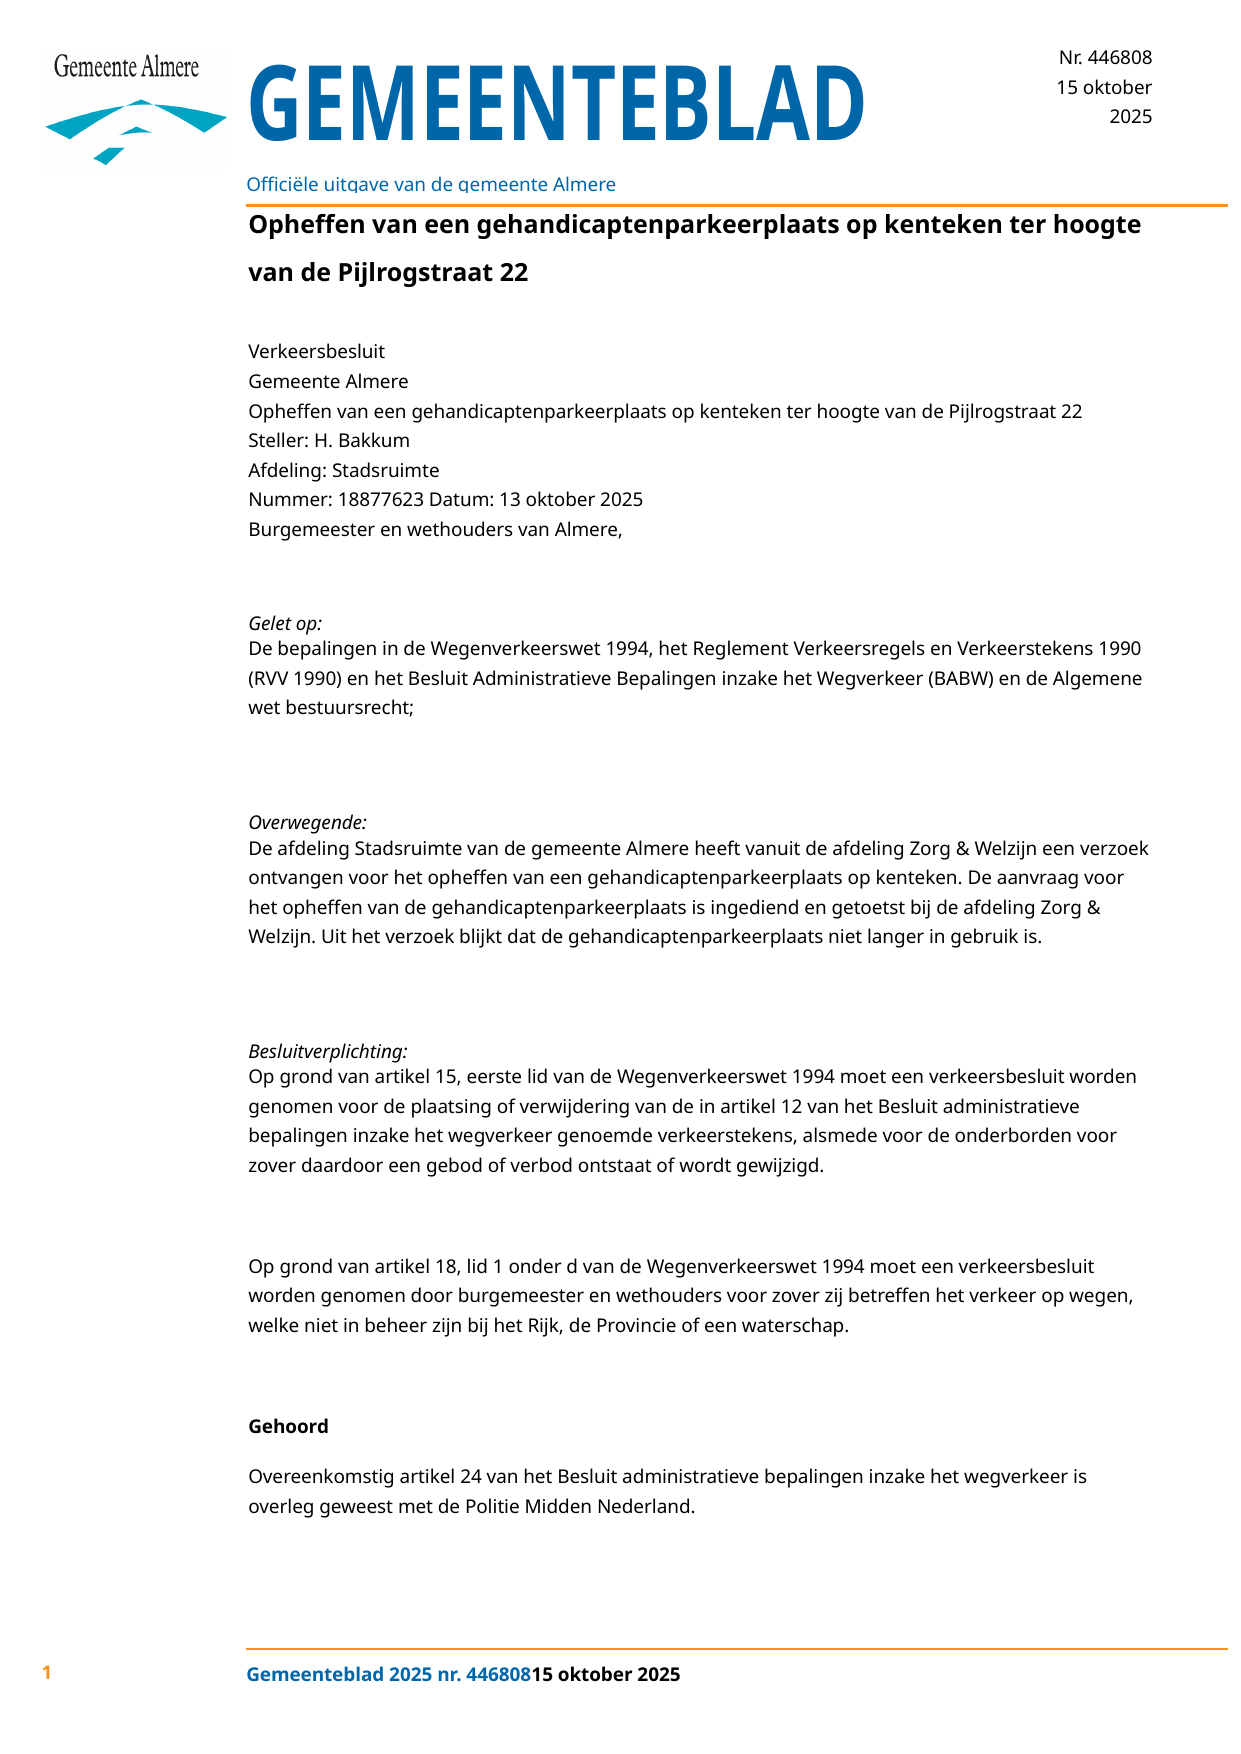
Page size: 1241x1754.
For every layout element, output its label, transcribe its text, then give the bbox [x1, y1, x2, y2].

text Gemeente Almere [248, 368, 1152, 394]
text Gehoord [248, 1413, 1152, 1439]
text Opheffen van een gehandicaptenparkeerplaats op kenteken ter hoogte van de Pijlrogstraat 22 [248, 398, 1152, 423]
text Nummer: 18877623 Datum: 13 oktober 2025 [248, 487, 1152, 512]
text Burgemeester en wethouders van Almere, [248, 516, 1152, 542]
text Overwegende: [248, 809, 1152, 835]
text De afdeling Stadsruimte van de gemeente Almere heeft vanuit de afdeling Zorg & Welzijn een verzoek ontvangen voor het opheffen van een gehandicaptenparkeerplaats op kenteken. De aanvraag voor het opheffen van de gehandicaptenparkeerplaats is ingediend en getoetst bij de afdeling Zorg & Welzijn. Uit het verzoek blijkt dat de gehandicaptenparkeerplaats niet langer in gebruik is. [248, 835, 1152, 949]
text Gelet op: [248, 610, 1152, 635]
text De bepalingen in de Wegenverkeerswet 1994, het Reglement Verkeersregels en Verkeerstekens 1990 (RVV 1990) en het Besluit Administratieve Bepalingen inzake het Wegverkeer (BABW) en de Algemene wet bestuursrecht; [248, 635, 1152, 720]
text Afdeling: Stadsruimte [248, 457, 1152, 483]
text Verkeersbesluit [248, 339, 1152, 364]
text Op grond van artikel 18, lid 1 onder d van de Wegenverkeerswet 1994 moet een verkeersbesluit worden genomen door burgemeester en wethouders voor zover zij betreffen het verkeer op wegen, welke niet in beheer zijn bij het Rijk, de Provincie of een waterschap. [248, 1253, 1152, 1338]
text Besluitverplichting: [248, 1038, 1152, 1063]
text Steller: H. Bakkum [248, 427, 1152, 453]
text Op grond van artikel 15, eerste lid van de Wegenverkeerswet 1994 moet een verkeersbesluit worden genomen voor de plaatsing of verwijdering van de in artikel 12 van het Besluit administratieve bepalingen inzake het wegverkeer genoemde verkeerstekens, alsmede voor de onderborden voor zover daardoor een gebod of verbod ontstaat of wordt gewijzigd. [248, 1063, 1152, 1178]
text Opheffen van een gehandicaptenparkeerplaats op kenteken ter hoogte van de Pijlrogstraat 22 [248, 207, 1152, 288]
text Overeenkomstig artikel 24 van het Besluit administratieve bepalingen inzake het wegverkeer is overleg geweest met de Politie Midden Nederland. [248, 1463, 1152, 1519]
picture [41, 47, 231, 172]
